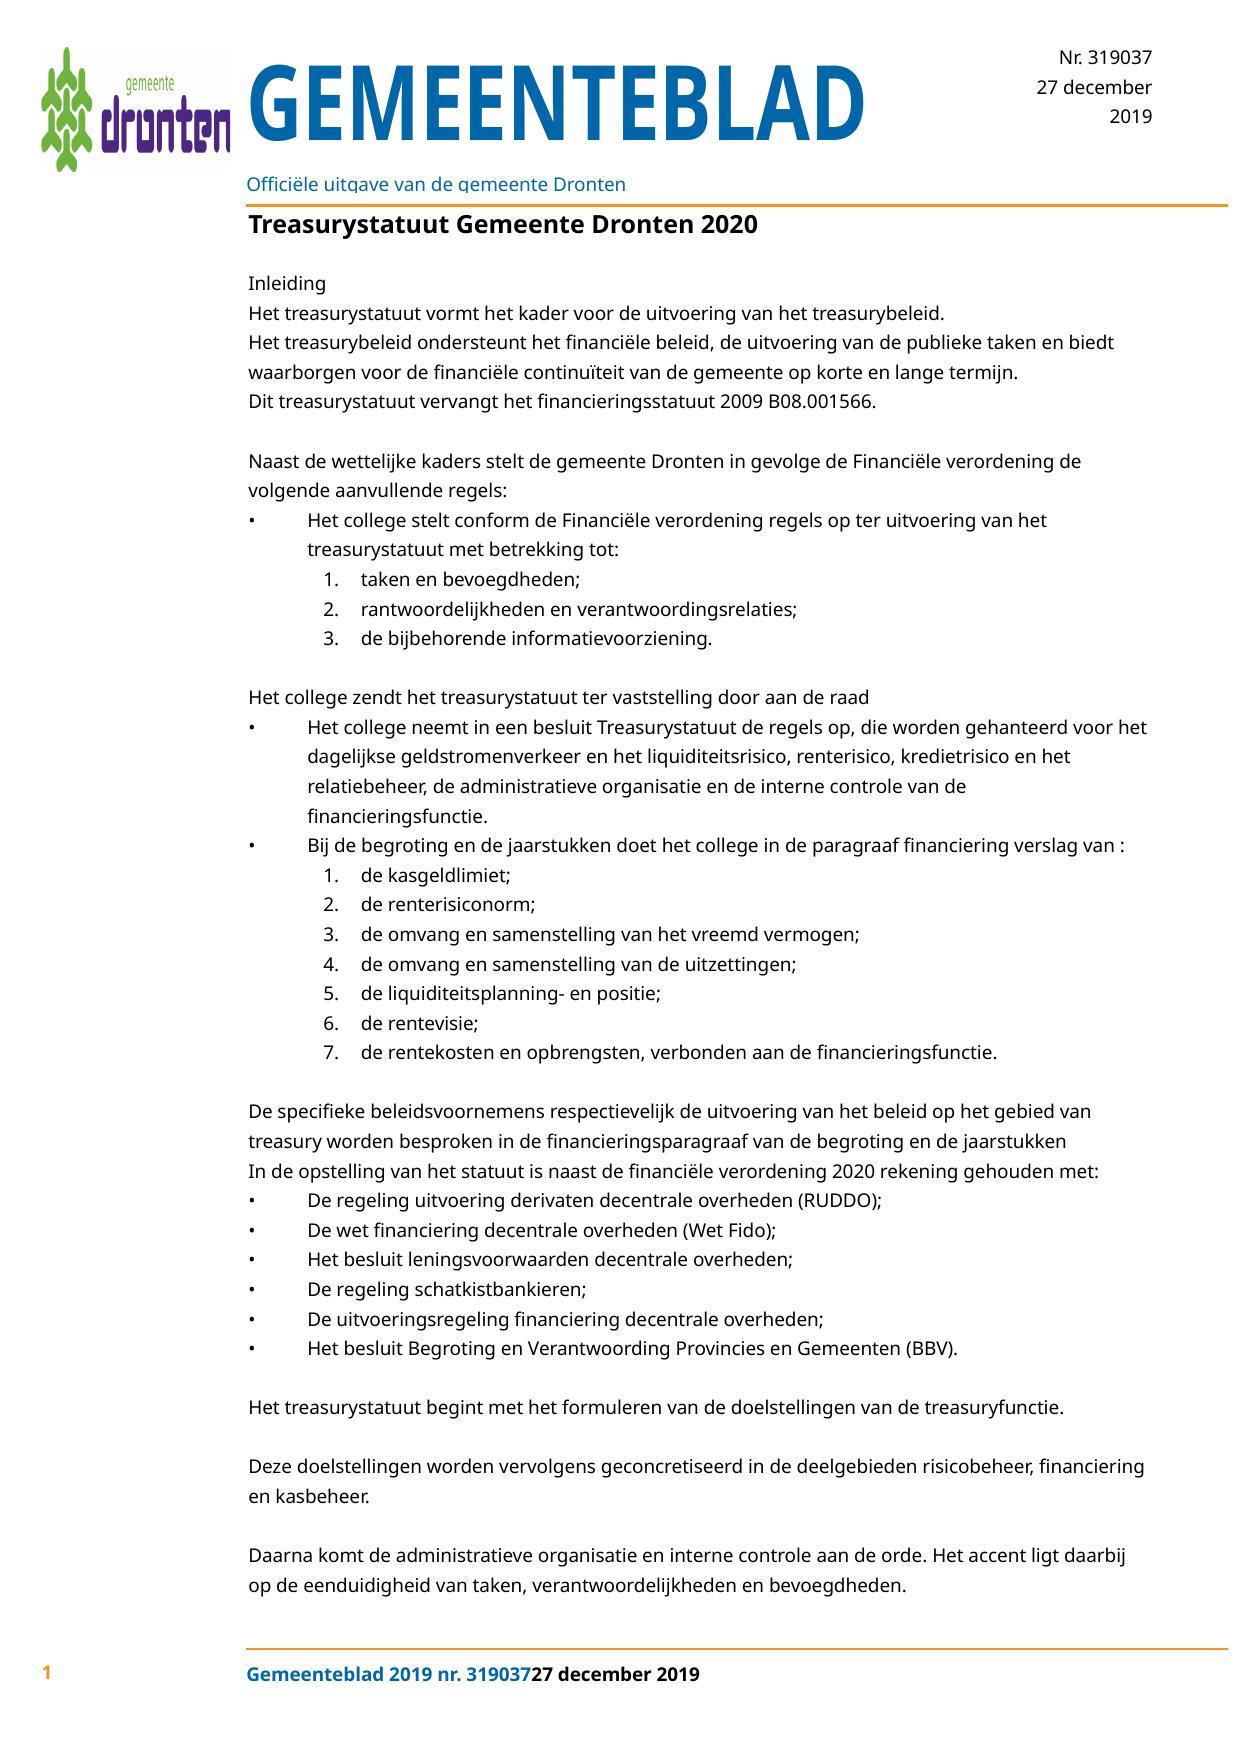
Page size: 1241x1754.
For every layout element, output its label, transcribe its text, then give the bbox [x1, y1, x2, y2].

text Inleiding [248, 270, 1152, 296]
list De wet financiering decentrale overheden (Wet Fido); [248, 1217, 1152, 1243]
text In de opstelling van het statuut is naast de financiële verordening 2020 rekening gehouden met: [248, 1158, 1152, 1183]
list de renterisiconorm; [323, 892, 1152, 917]
text Treasurystatuut Gemeente Dronten 2020 [248, 207, 1152, 241]
text De specifieke beleidsvoornemens respectievelijk de uitvoering van het beleid op het gebied van treasury worden besproken in de financieringsparagraaf van de begroting en de jaarstukken [248, 1099, 1152, 1154]
text Het treasurystatuut begint met het formuleren van de doelstellingen van de treasuryfunctie. [248, 1394, 1152, 1420]
list Het besluit leningsvoorwaarden decentrale overheden; [248, 1247, 1152, 1272]
text Dit treasurystatuut vervangt het financieringsstatuut 2009 B08.001566. [248, 389, 1152, 414]
list de rentevisie; [323, 1010, 1152, 1036]
list De regeling schatkistbankieren; [248, 1276, 1152, 1302]
text Het college zendt het treasurystatuut ter vaststelling door aan de raad [248, 684, 1152, 710]
list taken en bevoegdheden; [323, 566, 1152, 592]
list de omvang en samenstelling van het vreemd vermogen; [323, 921, 1152, 947]
list De regeling uitvoering derivaten decentrale overheden (RUDDO); [248, 1187, 1152, 1213]
text Het treasurybeleid ondersteunt het financiële beleid, de uitvoering van de publieke taken en biedt waarborgen voor de financiële continuïteit van de gemeente op korte en lange termijn. [248, 329, 1152, 385]
list De uitvoeringsregeling financiering decentrale overheden; [248, 1306, 1152, 1331]
list Het college stelt conform de Financiële verordening regels op ter uitvoering van het treasurystatuut met betrekking tot: [248, 507, 1152, 562]
text Het treasurystatuut vormt het kader voor de uitvoering van het treasurybeleid. [248, 300, 1152, 326]
list Het college neemt in een besluit Treasurystatuut de regels op, die worden gehanteerd voor het dagelijkse geldstromenverkeer en het liquiditeitsrisico, renterisico, kredietrisico en het relatiebeheer, de administratieve organisatie en de interne controle van de financieringsfunctie. [248, 714, 1152, 828]
list Bij de begroting en de jaarstukken doet het college in de paragraaf financiering verslag van : [248, 832, 1152, 858]
list Het besluit Begroting en Verantwoording Provincies en Gemeenten (BBV). [248, 1335, 1152, 1361]
text Naast de wettelijke kaders stelt de gemeente Dronten in gevolge de Financiële verordening de volgende aanvullende regels: [248, 448, 1152, 503]
list de liquiditeitsplanning- en positie; [323, 980, 1152, 1006]
list de kasgeldlimiet; [323, 862, 1152, 888]
text Daarna komt de administratieve organisatie en interne controle aan de orde. Het accent ligt daarbij op de eenduidigheid van taken, verantwoordelijkheden en bevoegdheden. [248, 1542, 1152, 1598]
picture [41, 47, 231, 172]
list de omvang en samenstelling van de uitzettingen; [323, 951, 1152, 976]
list de rentekosten en opbrengsten, verbonden aan de financieringsfunctie. [323, 1039, 1152, 1065]
text Deze doelstellingen worden vervolgens geconcretiseerd in de deelgebieden risicobeheer, financiering en kasbeheer. [248, 1454, 1152, 1509]
list de bijbehorende informatievoorziening. [323, 625, 1152, 651]
list rantwoordelijkheden en verantwoordingsrelaties; [323, 596, 1152, 621]
